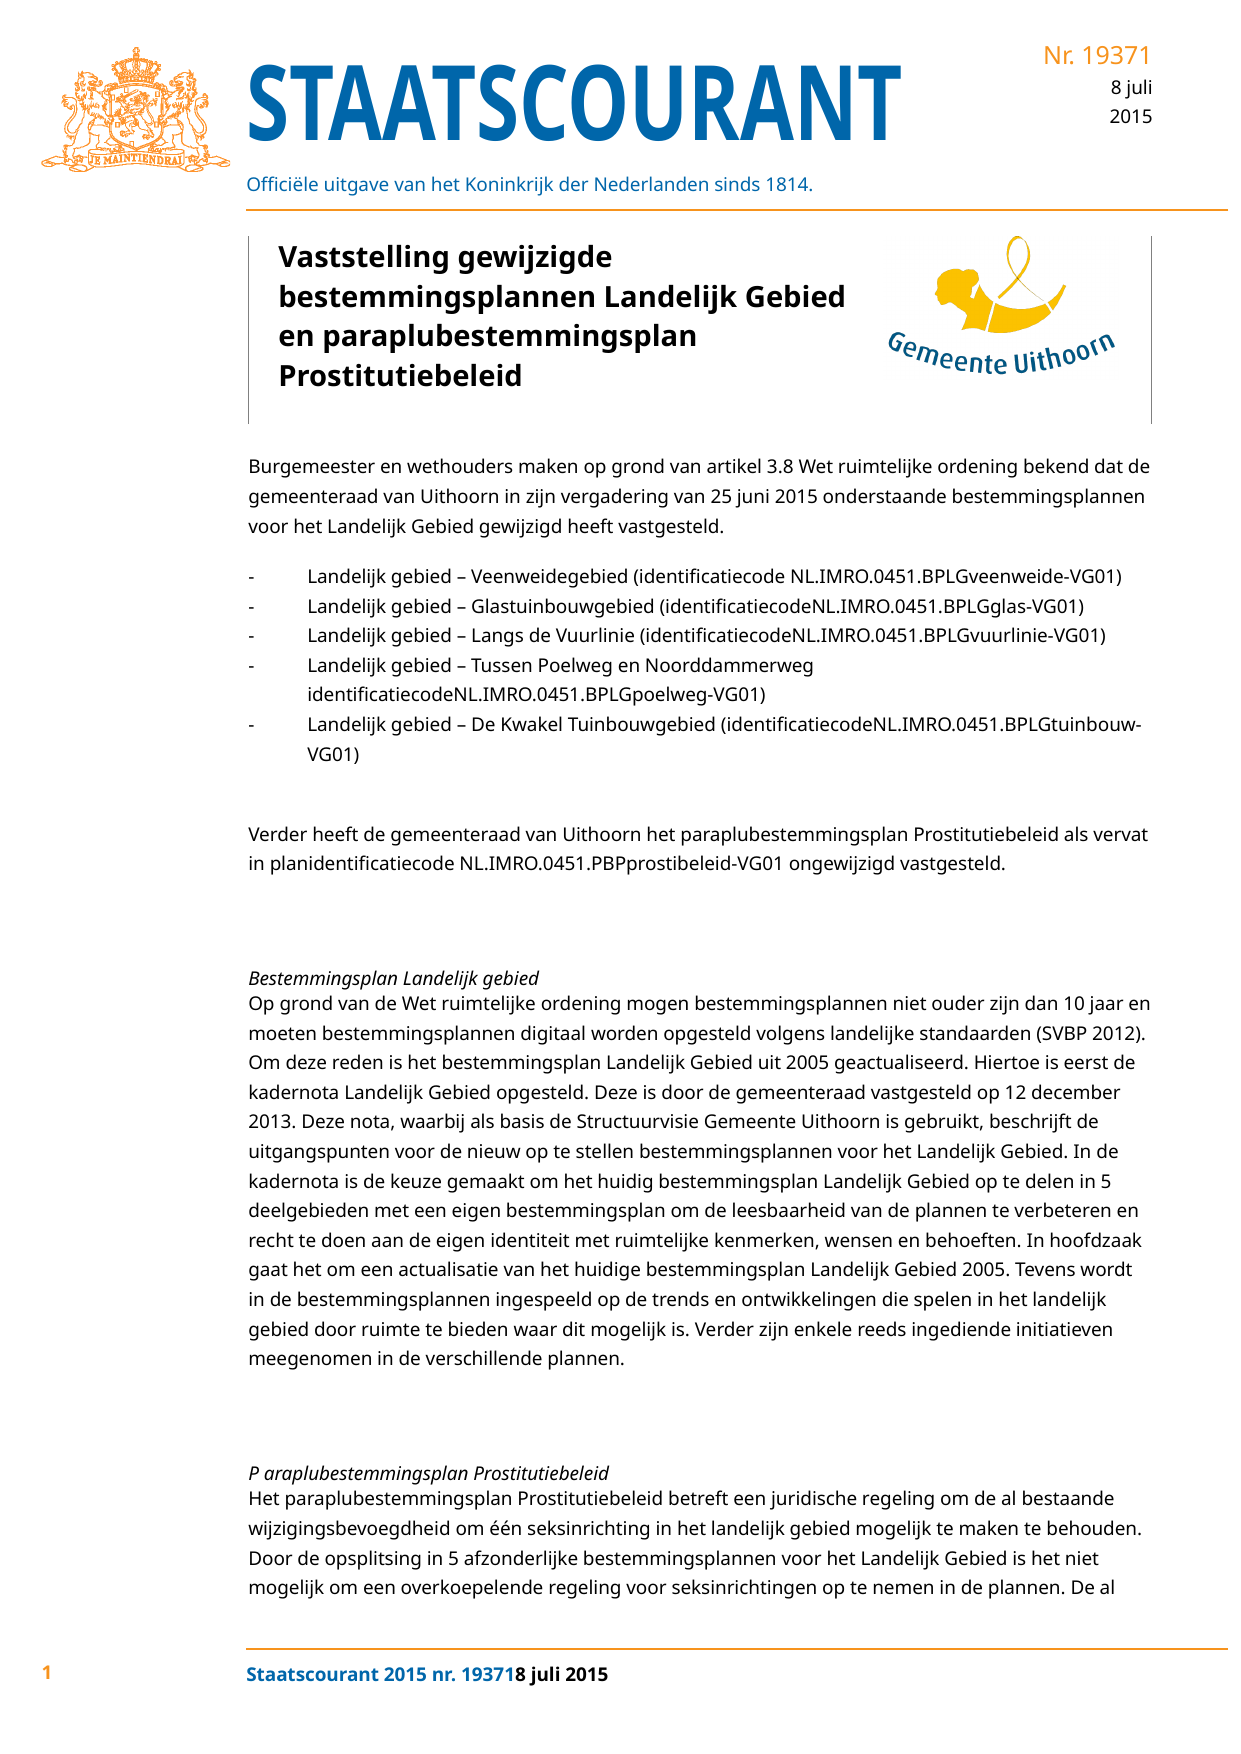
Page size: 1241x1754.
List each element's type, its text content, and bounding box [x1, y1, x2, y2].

table_header Vaststelling gewijzigde bestemmingsplannen Landelijk Gebied en paraplubestemmingsplan Prostitutiebeleid [249, 236, 850, 424]
list Landelijk gebied – De Kwakel Tuinbouwgebied (identificatiecodeNL.IMRO.0451.BPLGtuinbouw-VG01) [248, 711, 1152, 766]
text Burgemeester en wethouders maken op grond van artikel 3.8 Wet ruimtelijke ordening bekend dat de gemeenteraad van Uithoorn in zijn vergadering van 25 juni 2015 onderstaande bestemmingsplannen voor het Landelijk Gebied gewijzigd heeft vastgesteld. [248, 454, 1152, 538]
list Landelijk gebied – Veenweidegebied (identificatiecode NL.IMRO.0451.BPLGveenweide-VG01) [248, 563, 1152, 589]
list Landelijk gebied – Tussen Poelweg en Noorddammerweg identificatiecodeNL.IMRO.0451.BPLGpoelweg-VG01) [248, 652, 1152, 707]
table_header [850, 236, 1151, 424]
list Landelijk gebied – Glastuinbouwgebied (identificatiecodeNL.IMRO.0451.BPLGglas-VG01) [248, 593, 1152, 618]
text Op grond van de Wet ruimtelijke ordening mogen bestemmingsplannen niet ouder zijn dan 10 jaar en moeten bestemmingsplannen digitaal worden opgesteld volgens landelijke standaarden (SVBP 2012). Om deze reden is het bestemmingsplan Landelijk Gebied uit 2005 geactualiseerd. Hiertoe is eerst de kadernota Landelijk Gebied opgesteld. Deze is door de gemeenteraad vastgesteld op 12 december 2013. Deze nota, waarbij als basis de Structuurvisie Gemeente Uithoorn is gebruikt, beschrijft de uitgangspunten voor de nieuw op te stellen bestemmingsplannen voor het Landelijk Gebied. In de kadernota is de keuze gemaakt om het huidig bestemmingsplan Landelijk Gebied op te delen in 5 deelgebieden met een eigen bestemmingsplan om de leesbaarheid van de plannen te verbeteren en recht te doen aan de eigen identiteit met ruimtelijke kenmerken, wensen en behoeften. In hoofdzaak gaat het om een actualisatie van het huidige bestemmingsplan Landelijk Gebied 2005. Tevens wordt in de bestemmingsplannen ingespeeld op de trends en ontwikkelingen die spelen in het landelijk gebied door ruimte te bieden waar dit mogelijk is. Verder zijn enkele reeds ingediende initiatieven meegenomen in de verschillende plannen. [248, 990, 1152, 1371]
text Het paraplubestemmingsplan Prostitutiebeleid betreft een juridische regeling om de al bestaande wijzigingsbevoegdheid om één seksinrichting in het landelijk gebied mogelijk te maken te behouden. Door de opsplitsing in 5 afzonderlijke bestemmingsplannen voor het Landelijk Gebied is het niet mogelijk om een overkoepelende regeling voor seksinrichtingen op te nemen in de plannen. De al [248, 1486, 1152, 1600]
text Verder heeft de gemeenteraad van Uithoorn het paraplubestemmingsplan Prostitutiebeleid als vervat in planidentificatiecode NL.IMRO.0451.PBPprostibeleid-VG01 ongewijzigd vastgesteld. [248, 821, 1152, 876]
text Bestemmingsplan Landelijk gebied [248, 965, 1152, 990]
picture [41, 47, 231, 172]
picture [882, 236, 1119, 380]
list Landelijk gebied – Langs de Vuurlinie (identificatiecodeNL.IMRO.0451.BPLGvuurlinie-VG01) [248, 622, 1152, 648]
text P araplubestemmingsplan Prostitutiebeleid [248, 1460, 1152, 1486]
